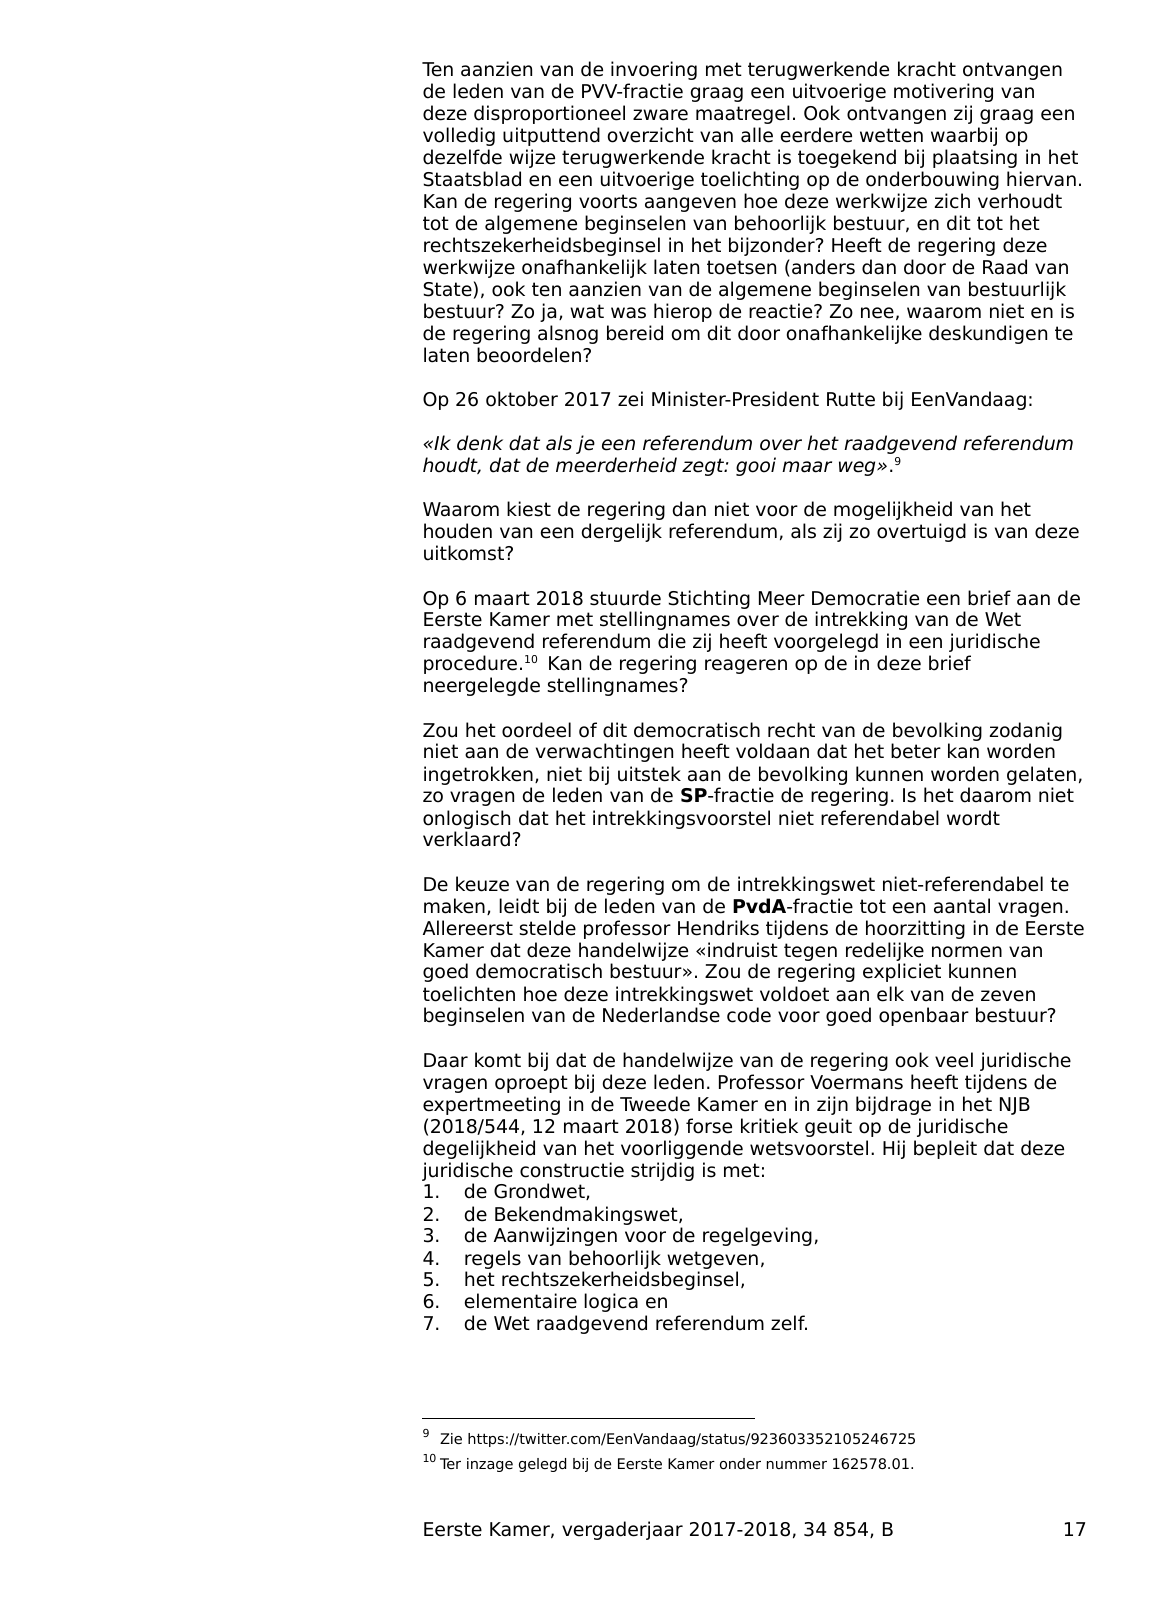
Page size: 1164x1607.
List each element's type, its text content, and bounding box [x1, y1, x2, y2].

text Op 26 oktober 2017 zei Minister-President Rutte bij EenVandaag: [422, 389, 1087, 411]
text Ter inzage gelegd bij de Eerste Kamer onder nummer 162578.01. [422, 1452, 1087, 1474]
text «Ik denk dat als je een referendum over het raadgevend referendum houdt, dat de meerderheid zegt: gooi maar weg». [422, 433, 1087, 477]
text Zou het oordeel of dit democratisch recht van de bevolking zodanig niet aan de verwachtingen heeft voldaan dat het beter kan worden ingetrokken, niet bij uitstek aan de bevolking kunnen worden gelaten, zo vragen de leden van de SP-fractie de regering. Is het daarom niet onlogisch dat het intrekkingsvoorstel niet referendabel wordt verklaard? [422, 719, 1087, 851]
text Op 6 maart 2018 stuurde Stichting Meer Democratie een brief aan de Eerste Kamer met stellingnames over de intrekking van de Wet raadgevend referendum die zij heeft voorgelegd in een juridische procedure. Kan de regering reageren op de in deze brief neergelegde stellingnames? [422, 587, 1087, 697]
text 5. het rechtszekerheidsbeginsel, [422, 1269, 1087, 1291]
text 4. regels van behoorlijk wetgeven, [422, 1247, 1087, 1269]
text Waarom kiest de regering dan niet voor de mogelijkheid van het houden van een dergelijk referendum, als zij zo overtuigd is van deze uitkomst? [422, 499, 1087, 565]
text 1. de Grondwet, [422, 1181, 1087, 1203]
text Zie https://twitter.com/EenVandaag/status/923603352105246725 [422, 1427, 1087, 1449]
text Daar komt bij dat de handelwijze van de regering ook veel juridische vragen oproept bij deze leden. Professor Voermans heeft tijdens de expertmeeting in de Tweede Kamer en in zijn bijdrage in het NJB (2018/544, 12 maart 2018) forse kritiek geuit op de juridische degelijkheid van het voorliggende wetsvoorstel. Hij bepleit dat deze juridische constructie strijdig is met: [422, 1049, 1087, 1181]
text Ten aanzien van de invoering met terugwerkende kracht ontvangen de leden van de PVV-fractie graag een uitvoerige motivering van deze disproportioneel zware maatregel. Ook ontvangen zij graag een volledig uitputtend overzicht van alle eerdere wetten waarbij op dezelfde wijze terugwerkende kracht is toegekend bij plaatsing in het Staatsblad en een uitvoerige toelichting op de onderbouwing hiervan. Kan de regering voorts aangeven hoe deze werkwijze zich verhoudt tot de algemene beginselen van behoorlijk bestuur, en dit tot het rechtszekerheidsbeginsel in het bijzonder? Heeft de regering deze werkwijze onafhankelijk laten toetsen (anders dan door de Raad van State), ook ten aanzien van de algemene beginselen van bestuurlijk bestuur? Zo ja, wat was hierop de reactie? Zo nee, waarom niet en is de regering alsnog bereid om dit door onafhankelijke deskundigen te laten beoordelen? [422, 59, 1087, 367]
text De keuze van de regering om de intrekkingswet niet-referendabel te maken, leidt bij de leden van de PvdA-fractie tot een aantal vragen. Allereerst stelde professor Hendriks tijdens de hoorzitting in de Eerste Kamer dat deze handelwijze «indruist tegen redelijke normen van goed democratisch bestuur». Zou de regering expliciet kunnen toelichten hoe deze intrekkingswet voldoet aan elk van de zeven beginselen van de Nederlandse code voor goed openbaar bestuur? [422, 873, 1087, 1027]
text 6. elementaire logica en [422, 1291, 1087, 1313]
text 3. de Aanwijzingen voor de regelgeving, [422, 1225, 1087, 1247]
text 7. de Wet raadgevend referendum zelf. [422, 1313, 1087, 1335]
text 2. de Bekendmakingswet, [422, 1203, 1087, 1225]
